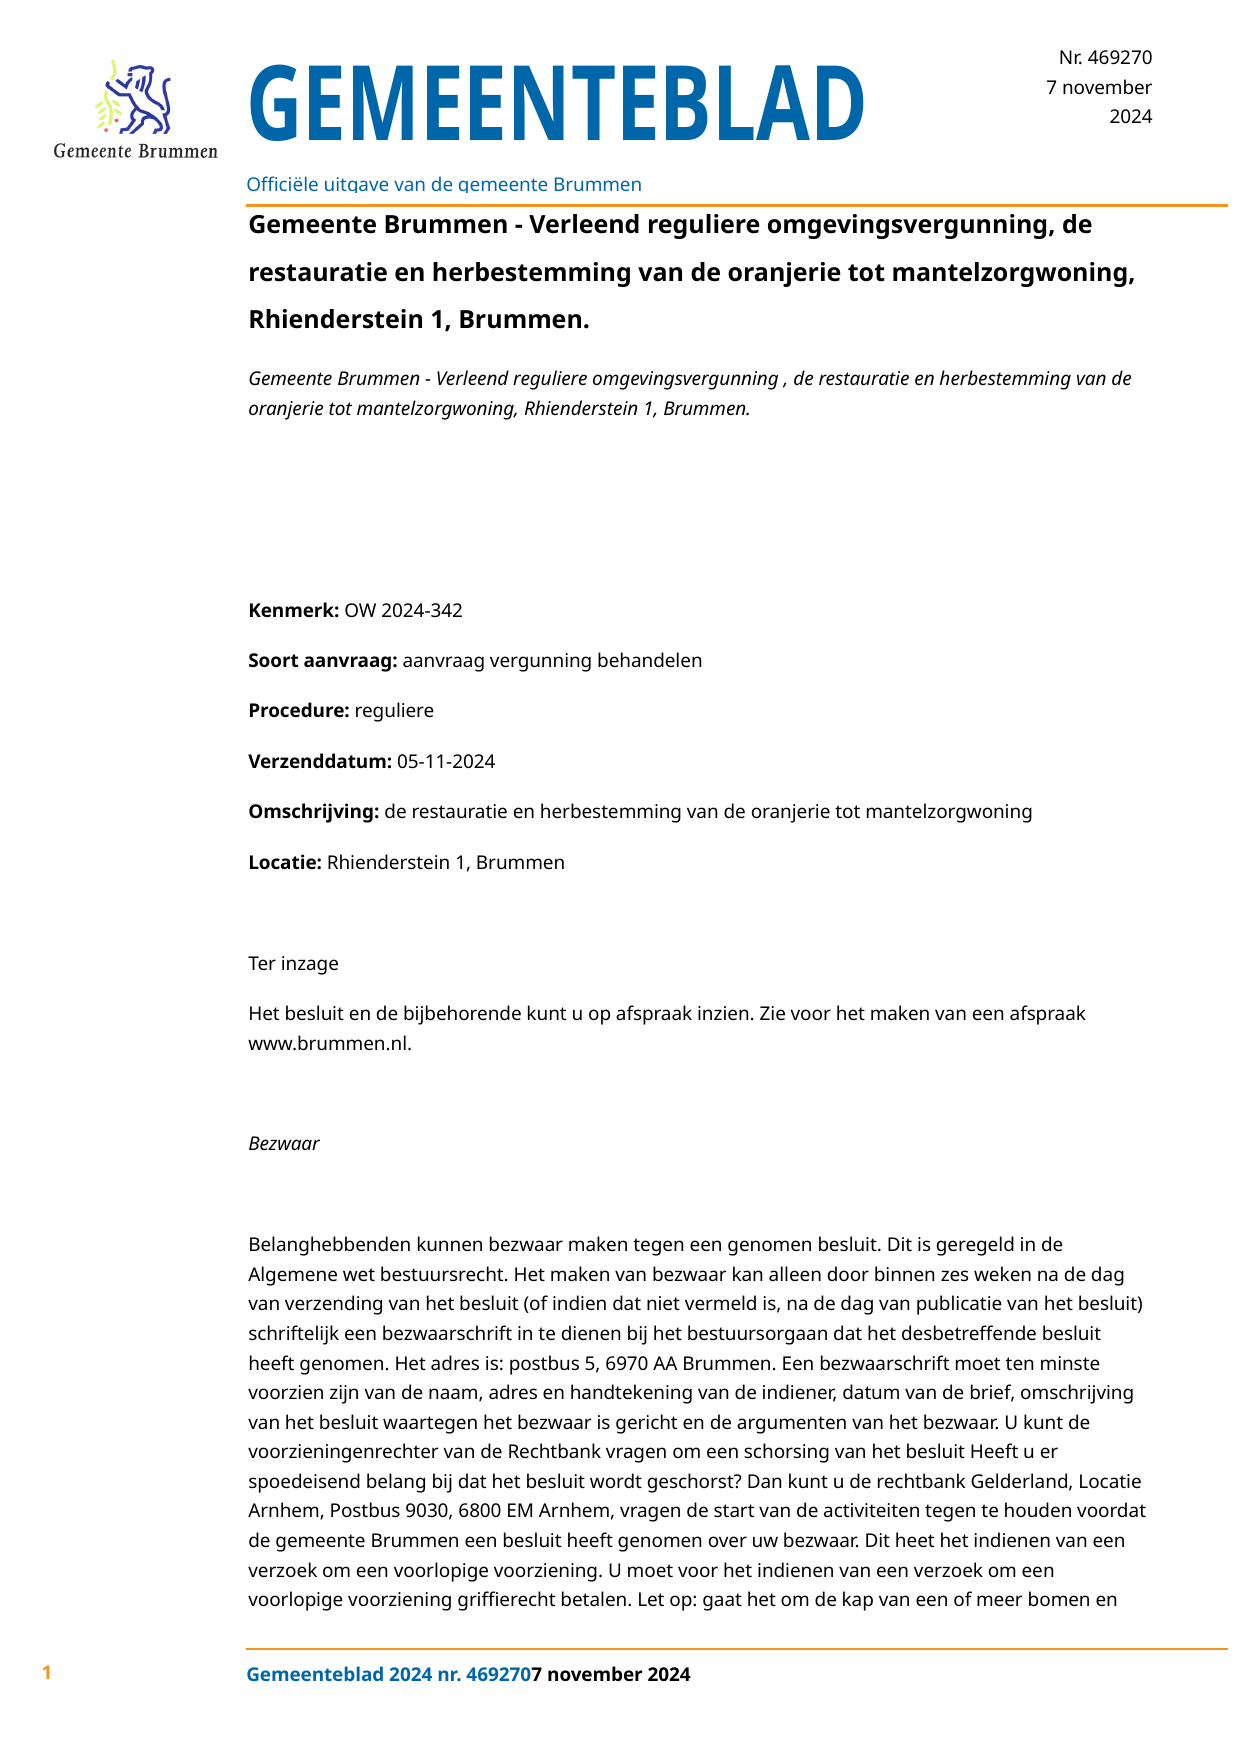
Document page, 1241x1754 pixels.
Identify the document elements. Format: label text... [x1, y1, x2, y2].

text Kenmerk: OW 2024-342 [248, 597, 1152, 622]
text Bezwaar [248, 1131, 1152, 1156]
text Gemeente Brummen - Verleend reguliere omgevingsvergunning , de restauratie en herbestemming van de oranjerie tot mantelzorgwoning, Rhienderstein 1, Brummen. [248, 366, 1152, 421]
text Verzenddatum: 05-11-2024 [248, 748, 1152, 774]
picture [41, 47, 231, 172]
text Soort aanvraag: aanvraag vergunning behandelen [248, 647, 1152, 673]
text Belanghebbenden kunnen bezwaar maken tegen een genomen besluit. Dit is geregeld in de Algemene wet bestuursrecht. Het maken van bezwaar kan alleen door binnen zes weken na de dag van verzending van het besluit (of indien dat niet vermeld is, na de dag van publicatie van het besluit) schriftelijk een bezwaarschrift in te dienen bij het bestuursorgaan dat het desbetreffende besluit heeft genomen. Het adres is: postbus 5, 6970 AA Brummen. Een bezwaarschrift moet ten minste voorzien zijn van de naam, adres en handtekening van de indiener, datum van de brief, omschrijving van het besluit waartegen het bezwaar is gericht en de argumenten van het bezwaar. U kunt de voorzieningenrechter van de Rechtbank vragen om een schorsing van het besluit Heeft u er spoedeisend belang bij dat het besluit wordt geschorst? Dan kunt u de rechtbank Gelderland, Locatie Arnhem, Postbus 9030, 6800 EM Arnhem, vragen de start van de activiteiten tegen te houden voordat de gemeente Brummen een besluit heeft genomen over uw bezwaar. Dit heet het indienen van een verzoek om een voorlopige voorziening. U moet voor het indienen van een verzoek om een voorlopige voorziening griffierecht betalen. Let op: gaat het om de kap van een of meer bomen en [248, 1231, 1152, 1612]
text Locatie: Rhienderstein 1, Brummen [248, 849, 1152, 874]
text Ter inzage [248, 950, 1152, 975]
text Omschrijving: de restauratie en herbestemming van de oranjerie tot mantelzorgwoning [248, 798, 1152, 824]
text Het besluit en de bijbehorende kunt u op afspraak inzien. Zie voor het maken van een afspraak www.brummen.nl. [248, 1000, 1152, 1055]
text Gemeente Brummen - Verleend reguliere omgevingsvergunning, de restauratie en herbestemming van de oranjerie tot mantelzorgwoning, Rhienderstein 1, Brummen. [248, 207, 1152, 336]
text Procedure: reguliere [248, 698, 1152, 723]
